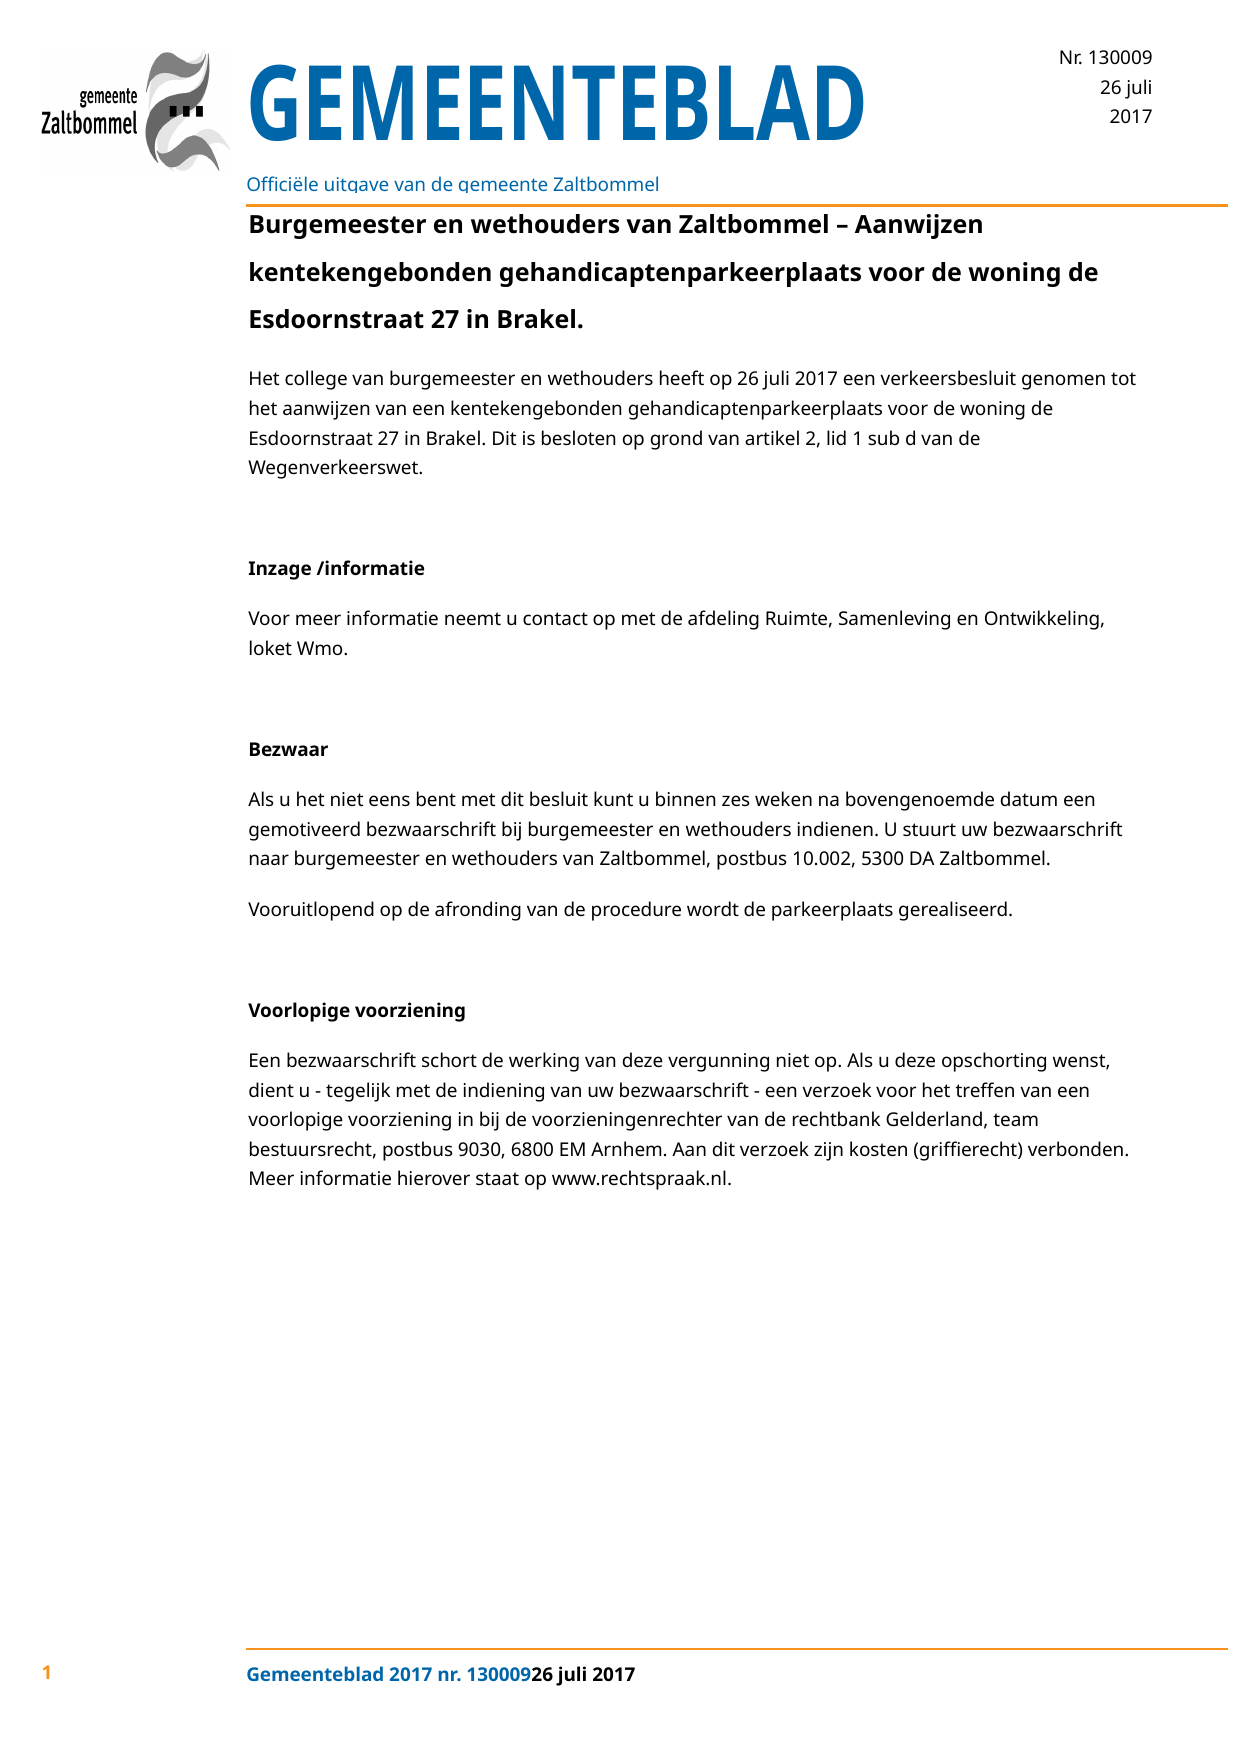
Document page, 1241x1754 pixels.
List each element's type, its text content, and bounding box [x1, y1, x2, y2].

text Het college van burgemeester en wethouders heeft op 26 juli 2017 een verkeersbesluit genomen tot het aanwijzen van een kentekengebonden gehandicaptenparkeerplaats voor de woning de Esdoornstraat 27 in Brakel. Dit is besloten op grond van artikel 2, lid 1 sub d van de Wegenverkeerswet. [248, 366, 1152, 480]
picture [41, 47, 231, 172]
text Inzage /informatie [248, 555, 1152, 581]
text Een bezwaarschrift schort de werking van deze vergunning niet op. Als u deze opschorting wenst, dient u - tegelijk met de indiening van uw bezwaarschrift - een verzoek voor het treffen van een voorlopige voorziening in bij de voorzieningenrechter van de rechtbank Gelderland, team bestuursrecht, postbus 9030, 6800 EM Arnhem. Aan dit verzoek zijn kosten (griffierecht) verbonden. Meer informatie hierover staat op www.rechtspraak.nl. [248, 1047, 1152, 1191]
text Voor meer informatie neemt u contact op met de afdeling Ruimte, Samenleving en Ontwikkeling, loket Wmo. [248, 606, 1152, 661]
text Voorlopige voorziening [248, 997, 1152, 1022]
text Bezwaar [248, 736, 1152, 762]
text Burgemeester en wethouders van Zaltbommel – Aanwijzen kentekengebonden gehandicaptenparkeerplaats voor de woning de Esdoornstraat 27 in Brakel. [248, 207, 1152, 336]
text Als u het niet eens bent met dit besluit kunt u binnen zes weken na bovengenoemde datum een gemotiveerd bezwaarschrift bij burgemeester en wethouders indienen. U stuurt uw bezwaarschrift naar burgemeester en wethouders van Zaltbommel, postbus 10.002, 5300 DA Zaltbommel. [248, 786, 1152, 871]
text Vooruitlopend op de afronding van de procedure wordt de parkeerplaats gerealiseerd. [248, 896, 1152, 922]
